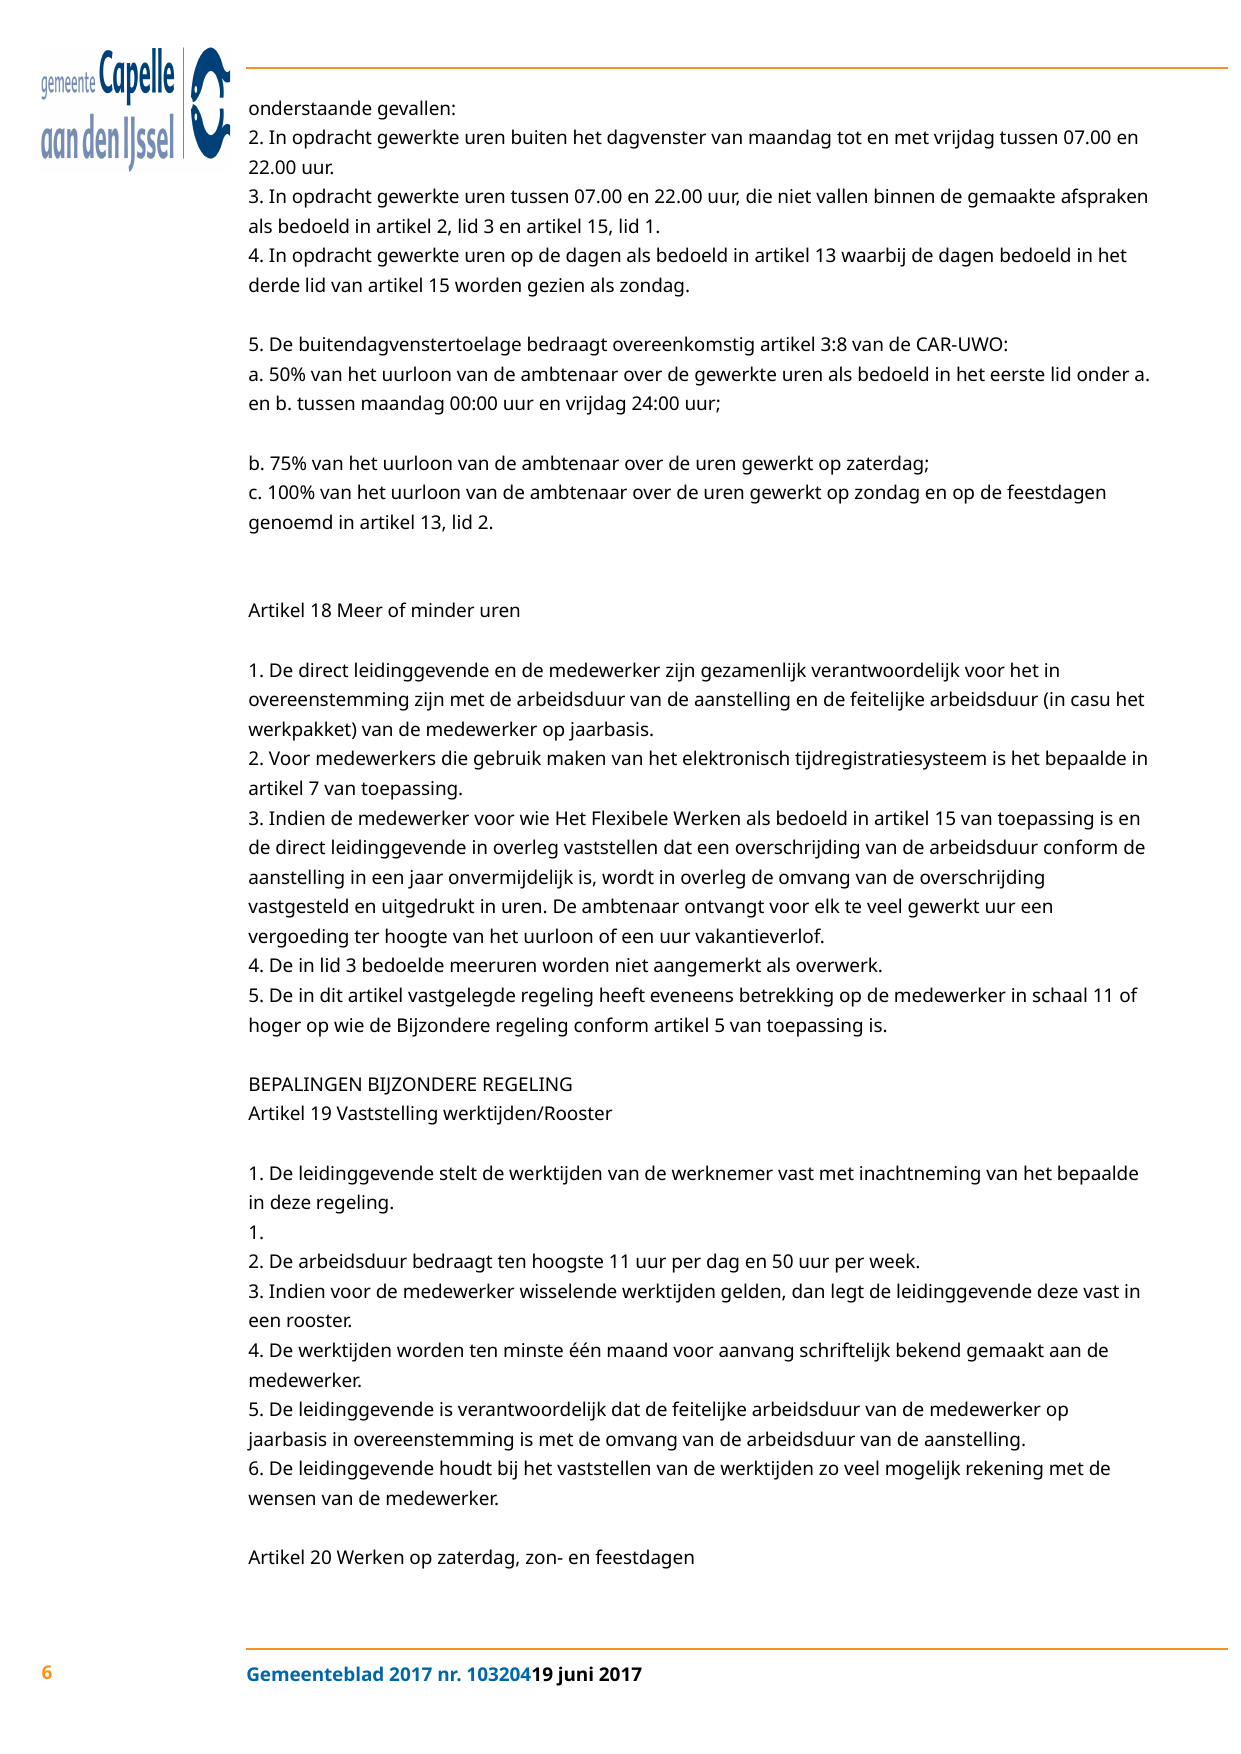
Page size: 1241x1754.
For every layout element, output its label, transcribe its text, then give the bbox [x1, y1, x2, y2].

text BEPALINGEN BIJZONDERE REGELING [248, 1071, 1152, 1097]
text 2. De arbeidsduur bedraagt ten hoogste 11 uur per dag en 50 uur per week. [248, 1248, 1152, 1274]
text onderstaande gevallen: [248, 95, 1152, 121]
text c. 100% van het uurloon van de ambtenaar over de uren gewerkt op zondag en op de feestdagen genoemd in artikel 13, lid 2. [248, 479, 1152, 535]
text 4. In opdracht gewerkte uren op de dagen als bedoeld in artikel 13 waarbij de dagen bedoeld in het derde lid van artikel 15 worden gezien als zondag. [248, 243, 1152, 298]
text 1. De direct leidinggevende en de medewerker zijn gezamenlijk verantwoordelijk voor het in overeenstemming zijn met de arbeidsduur van de aanstelling en de feitelijke arbeidsduur (in casu het werkpakket) van de medewerker op jaarbasis. [248, 657, 1152, 742]
text 4. De werktijden worden ten minste één maand voor aanvang schriftelijk bekend gemaakt aan de medewerker. [248, 1337, 1152, 1393]
text 3. In opdracht gewerkte uren tussen 07.00 en 22.00 uur, die niet vallen binnen de gemaakte afspraken als bedoeld in artikel 2, lid 3 en artikel 15, lid 1. [248, 183, 1152, 239]
text Artikel 20 Werken op zaterdag, zon- en feestdagen [248, 1544, 1152, 1570]
text 5. De buitendagvenstertoelage bedraagt overeenkomstig artikel 3:8 van de CAR-UWO: [248, 331, 1152, 357]
text Artikel 19 Vaststelling werktijden/Rooster [248, 1101, 1152, 1126]
text 2. In opdracht gewerkte uren buiten het dagvenster van maandag tot en met vrijdag tussen 07.00 en 22.00 uur. [248, 124, 1152, 180]
picture [41, 47, 231, 172]
text 5. De in dit artikel vastgelegde regeling heeft eveneens betrekking op de medewerker in schaal 11 of hoger op wie de Bijzondere regeling conform artikel 5 van toepassing is. [248, 982, 1152, 1038]
text b. 75% van het uurloon van de ambtenaar over de uren gewerkt op zaterdag; [248, 450, 1152, 476]
text 3. Indien de medewerker voor wie Het Flexibele Werken als bedoeld in artikel 15 van toepassing is en de direct leidinggevende in overleg vaststellen dat een overschrijding van de arbeidsduur conform de aanstelling in een jaar onvermijdelijk is, wordt in overleg de omvang van de overschrijding vastgesteld en uitgedrukt in uren. De ambtenaar ontvangt voor elk te veel gewerkt uur een vergoeding ter hoogte van het uurloon of een uur vakantieverlof. [248, 805, 1152, 949]
text 3. Indien voor de medewerker wisselende werktijden gelden, dan legt de leidinggevende deze vast in een rooster. [248, 1278, 1152, 1333]
text 5. De leidinggevende is verantwoordelijk dat de feitelijke arbeidsduur van de medewerker op jaarbasis in overeenstemming is met de omvang van de arbeidsduur van de aanstelling. [248, 1396, 1152, 1452]
text a. 50% van het uurloon van de ambtenaar over de gewerkte uren als bedoeld in het eerste lid onder a. en b. tussen maandag 00:00 uur en vrijdag 24:00 uur; [248, 361, 1152, 416]
text 1. De leidinggevende stelt de werktijden van de werknemer vast met inachtneming van het bepaalde in deze regeling. [248, 1160, 1152, 1215]
text 6. De leidinggevende houdt bij het vaststellen van de werktijden zo veel mogelijk rekening met de wensen van de medewerker. [248, 1456, 1152, 1511]
text 4. De in lid 3 bedoelde meeruren worden niet aangemerkt als overwerk. [248, 953, 1152, 978]
text Artikel 18 Meer of minder uren [248, 598, 1152, 623]
text 2. Voor medewerkers die gebruik maken van het elektronisch tijdregistratiesysteem is het bepaalde in artikel 7 van toepassing. [248, 746, 1152, 801]
